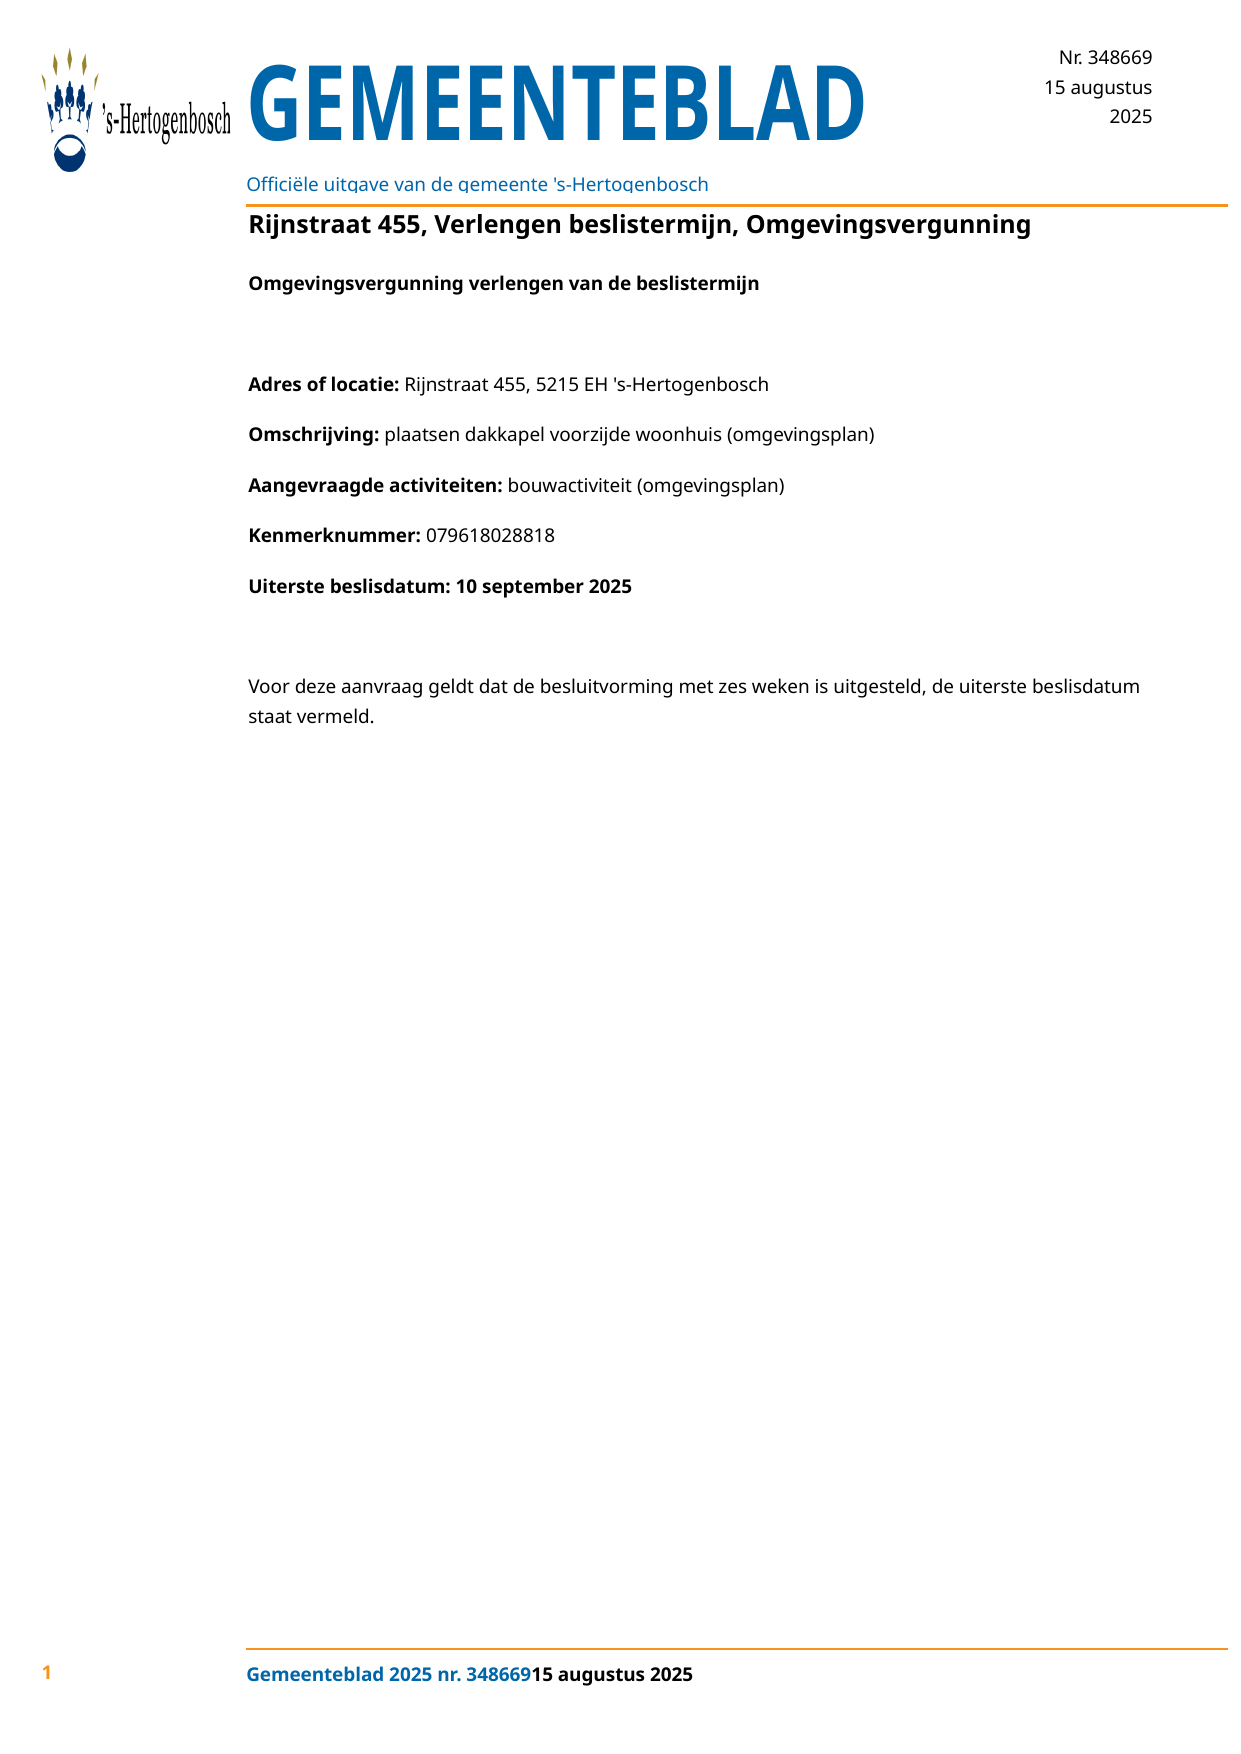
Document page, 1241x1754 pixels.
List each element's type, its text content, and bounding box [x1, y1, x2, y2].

text Kenmerknummer: 079618028818 [248, 522, 1152, 548]
text Omgevingsvergunning verlengen van de beslistermijn [248, 270, 1152, 296]
text Omschrijving: plaatsen dakkapel voorzijde woonhuis (omgevingsplan) [248, 422, 1152, 447]
text Aangevraagde activiteiten: bouwactiviteit (omgevingsplan) [248, 472, 1152, 498]
text Voor deze aanvraag geldt dat de besluitvorming met zes weken is uitgesteld, de uiterste beslisdatum staat vermeld. [248, 674, 1152, 729]
text Rijnstraat 455, Verlengen beslistermijn, Omgevingsvergunning [248, 207, 1152, 241]
picture [41, 47, 231, 172]
text Adres of locatie: Rijnstraat 455, 5215 EH 's-Hertogenbosch [248, 371, 1152, 397]
text Uiterste beslisdatum: 10 september 2025 [248, 573, 1152, 598]
